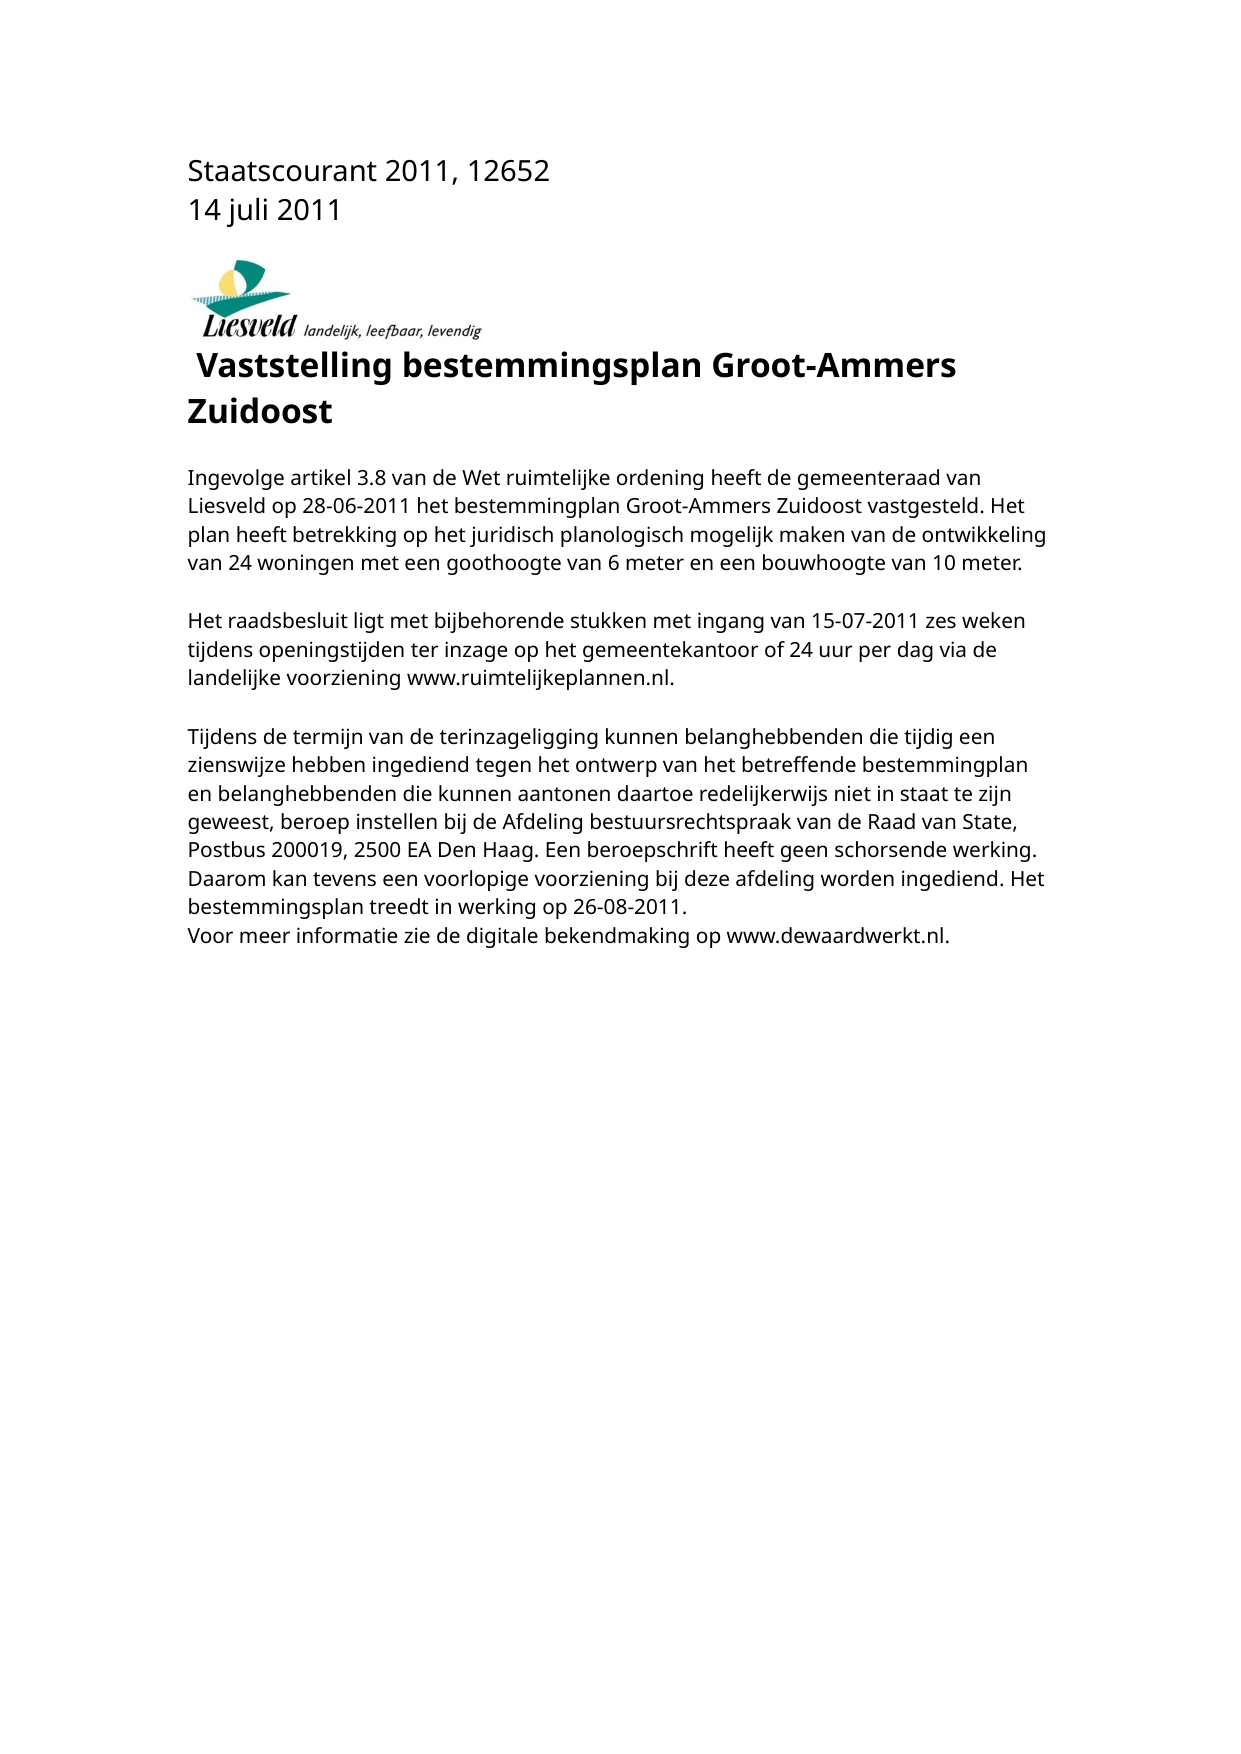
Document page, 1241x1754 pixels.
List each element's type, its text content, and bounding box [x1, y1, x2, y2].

text Ingevolge artikel 3.8 van de Wet ruimtelijke ordening heeft de gemeenteraad van Liesveld op 28-06-2011 het bestemmingplan Groot-Ammers Zuidoost vastgesteld. Het plan heeft betrekking op het juridisch planologisch mogelijk maken van de ontwikkeling van 24 woningen met een goothoogte van 6 meter en een bouwhoogte van 10 meter. [187, 463, 1053, 577]
picture [187, 258, 484, 342]
subtitle Vaststelling bestemmingsplan Groot-Ammers Zuidoost [187, 271, 1053, 433]
text Staatscourant 2011, 12652 [187, 150, 1053, 190]
text Voor meer informatie zie de digitale bekendmaking op www.dewaardwerkt.nl. [187, 921, 1053, 949]
text Het raadsbesluit ligt met bijbehorende stukken met ingang van 15-07-2011 zes weken tijdens openingstijden ter inzage op het gemeentekantoor of 24 uur per dag via de landelijke voorziening www.ruimtelijkeplannen.nl. [187, 607, 1053, 692]
text 14 juli 2011 [187, 190, 1053, 229]
text Tijdens de termijn van de terinzageligging kunnen belanghebbenden die tijdig een zienswijze hebben ingediend tegen het ontwerp van het betreffende bestemmingplan en belanghebbenden die kunnen aantonen daartoe redelijkerwijs niet in staat te zijn geweest, beroep instellen bij de Afdeling bestuursrechtspraak van de Raad van State, Postbus 200019, 2500 EA Den Haag. Een beroepschrift heeft geen schorsende werking. Daarom kan tevens een voorlopige voorziening bij deze afdeling worden ingediend. Het bestemmingsplan treedt in werking op 26-08-2011. [187, 722, 1053, 921]
